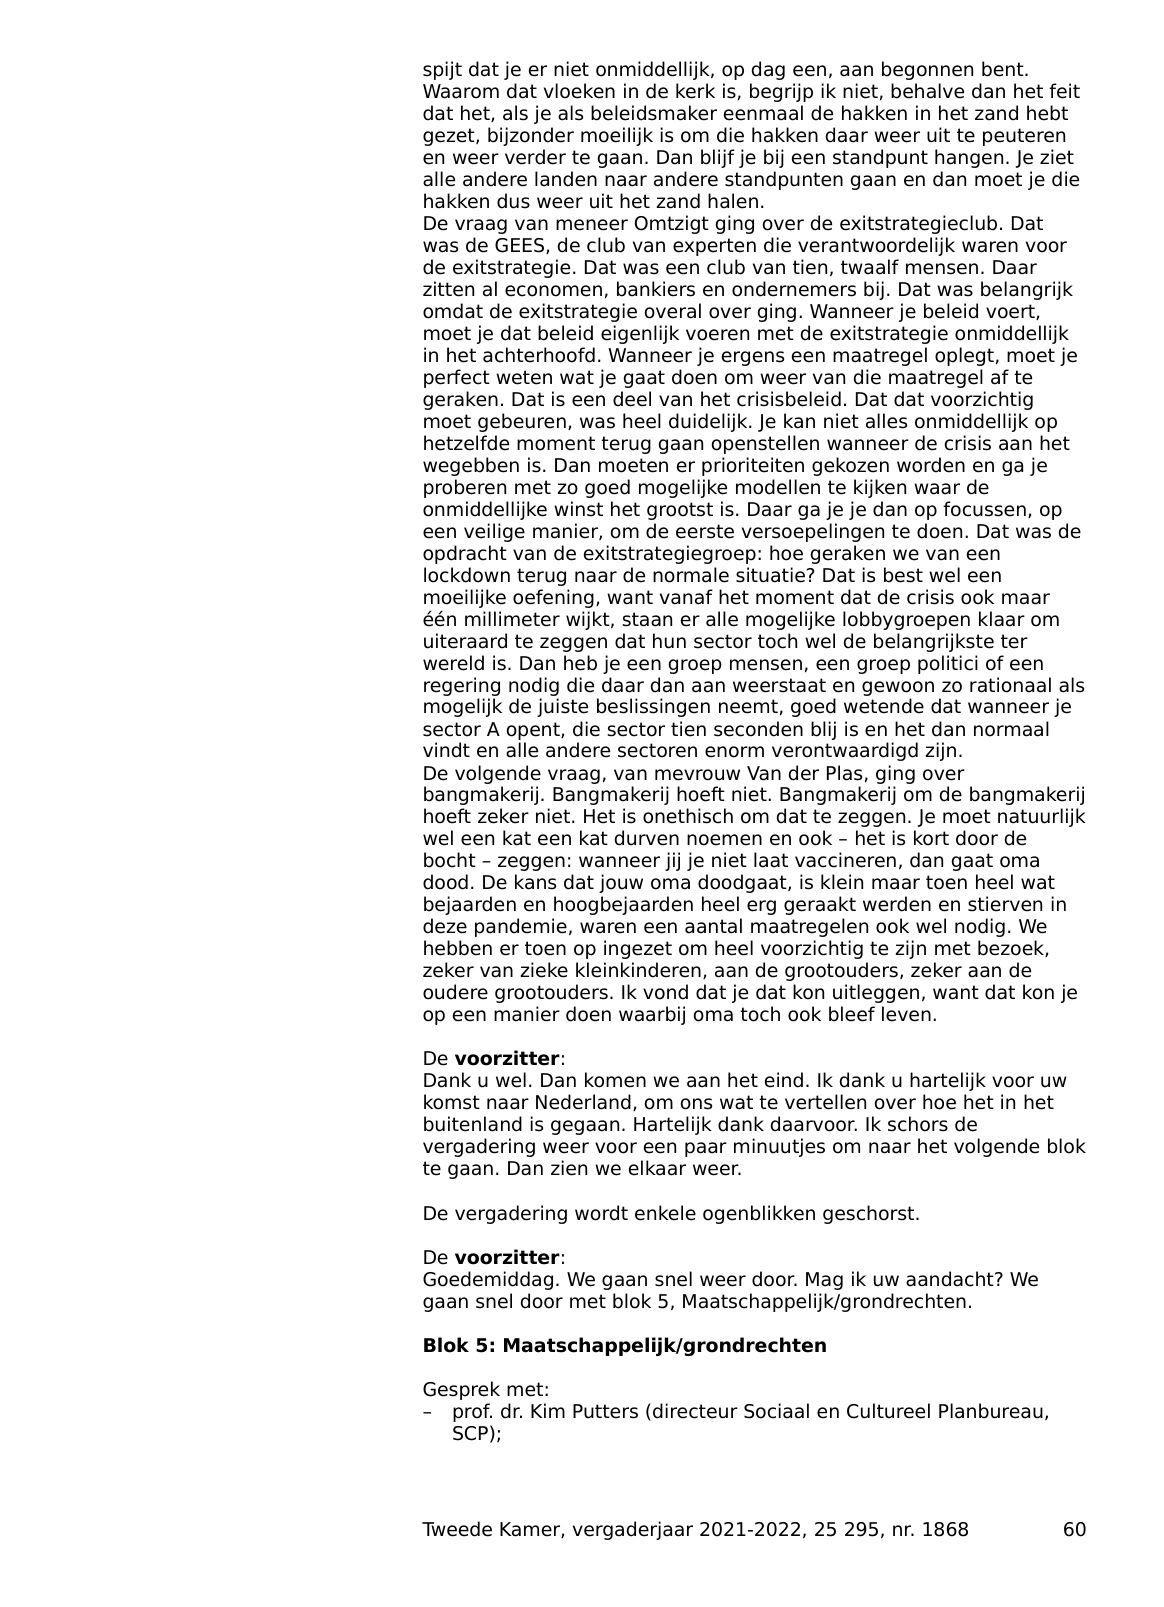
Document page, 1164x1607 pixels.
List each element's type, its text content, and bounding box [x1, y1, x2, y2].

text Gesprek met: [422, 1379, 1087, 1401]
text spijt dat je er niet onmiddellijk, op dag een, aan begonnen bent. Waarom dat vloeken in de kerk is, begrijp ik niet, behalve dan het feit dat het, als je als beleidsmaker eenmaal de hakken in het zand hebt gezet, bijzonder moeilijk is om die hakken daar weer uit te peuteren en weer verder te gaan. Dan blijf je bij een standpunt hangen. Je ziet alle andere landen naar andere standpunten gaan en dan moet je die hakken dus weer uit het zand halen. [422, 59, 1087, 213]
text – prof. dr. Kim Putters (directeur Sociaal en Cultureel Planbureau, SCP); [422, 1401, 1087, 1445]
text De vraag van meneer Omtzigt ging over de exitstrategieclub. Dat was de GEES, de club van experten die verantwoordelijk waren voor de exitstrategie. Dat was een club van tien, twaalf mensen. Daar zitten al economen, bankiers en ondernemers bij. Dat was belangrijk omdat de exitstrategie overal over ging. Wanneer je beleid voert, moet je dat beleid eigenlijk voeren met de exitstrategie onmiddellijk in het achterhoofd. Wanneer je ergens een maatregel oplegt, moet je perfect weten wat je gaat doen om weer van die maatregel af te geraken. Dat is een deel van het crisisbeleid. Dat dat voorzichtig moet gebeuren, was heel duidelijk. Je kan niet alles onmiddellijk op hetzelfde moment terug gaan openstellen wanneer de crisis aan het wegebben is. Dan moeten er prioriteiten gekozen worden en ga je proberen met zo goed mogelijke modellen te kijken waar de onmiddellijke winst het grootst is. Daar ga je je dan op focussen, op een veilige manier, om de eerste versoepelingen te doen. Dat was de opdracht van de exitstrategiegroep: hoe geraken we van een lockdown terug naar de normale situatie? Dat is best wel een moeilijke oefening, want vanaf het moment dat de crisis ook maar één millimeter wijkt, staan er alle mogelijke lobbygroepen klaar om uiteraard te zeggen dat hun sector toch wel de belangrijkste ter wereld is. Dan heb je een groep mensen, een groep politici of een regering nodig die daar dan aan weerstaat en gewoon zo rationaal als mogelijk de juiste beslissingen neemt, goed wetende dat wanneer je sector A opent, die sector tien seconden blij is en het dan normaal vindt en alle andere sectoren enorm verontwaardigd zijn. [422, 213, 1087, 762]
text De volgende vraag, van mevrouw Van der Plas, ging over bangmakerij. Bangmakerij hoeft niet. Bangmakerij om de bangmakerij hoeft zeker niet. Het is onethisch om dat te zeggen. Je moet natuurlijk wel een kat een kat durven noemen en ook – het is kort door de bocht – zeggen: wanneer jij je niet laat vaccineren, dan gaat oma dood. De kans dat jouw oma doodgaat, is klein maar toen heel wat bejaarden en hoogbejaarden heel erg geraakt werden en stierven in deze pandemie, waren een aantal maatregelen ook wel nodig. We hebben er toen op ingezet om heel voorzichtig te zijn met bezoek, zeker van zieke kleinkinderen, aan de grootouders, zeker aan de oudere grootouders. Ik vond dat je dat kon uitleggen, want dat kon je op een manier doen waarbij oma toch ook bleef leven. [422, 762, 1087, 1026]
text Dank u wel. Dan komen we aan het eind. Ik dank u hartelijk voor uw komst naar Nederland, om ons wat te vertellen over hoe het in het buitenland is gegaan. Hartelijk dank daarvoor. Ik schors de vergadering weer voor een paar minuutjes om naar het volgende blok te gaan. Dan zien we elkaar weer. [422, 1070, 1087, 1180]
text De vergadering wordt enkele ogenblikken geschorst. [422, 1202, 1087, 1224]
subtitle Blok 5: Maatschappelijk/grondrechten [422, 1335, 1087, 1357]
text De voorzitter: [422, 1247, 1087, 1268]
text De voorzitter: [422, 1048, 1087, 1070]
text Goedemiddag. We gaan snel weer door. Mag ik uw aandacht? We gaan snel door met blok 5, Maatschappelijk/grondrechten. [422, 1268, 1087, 1312]
